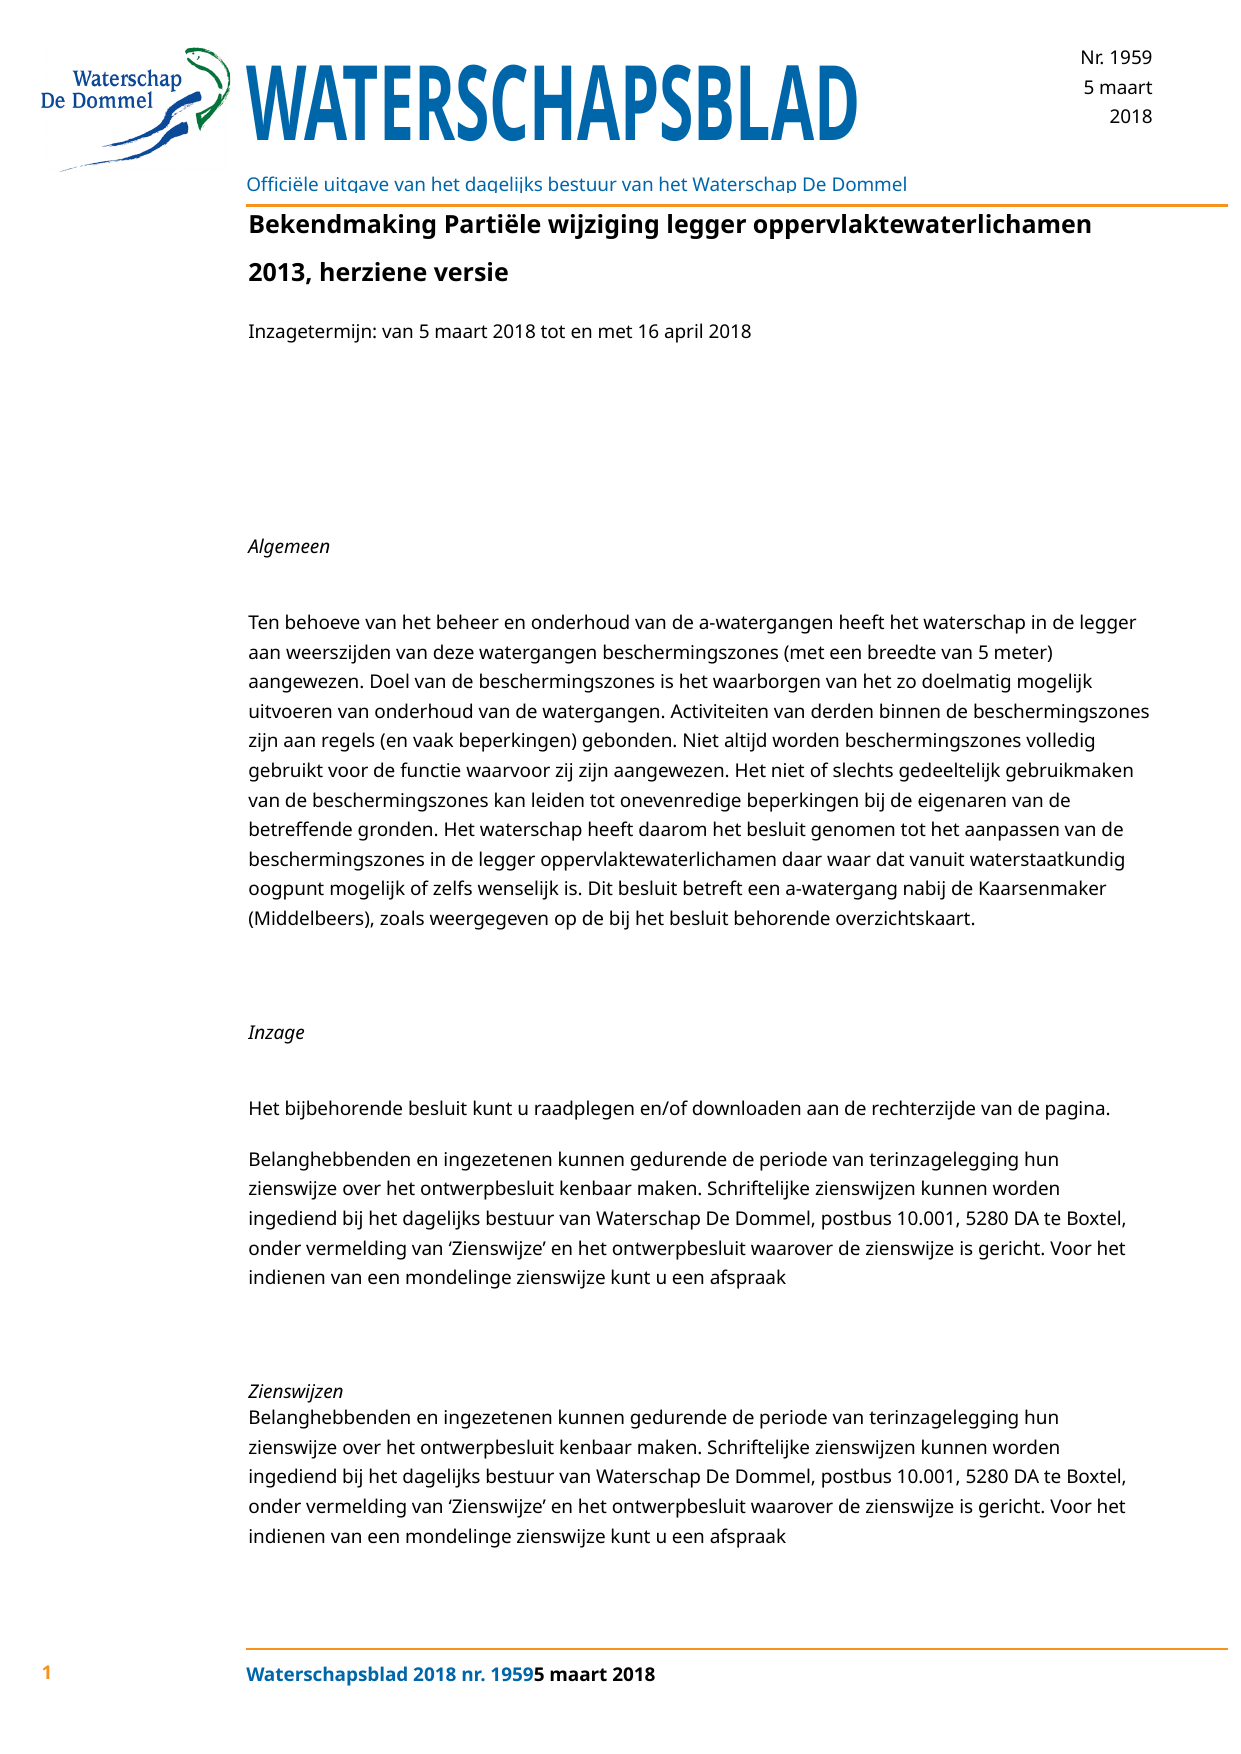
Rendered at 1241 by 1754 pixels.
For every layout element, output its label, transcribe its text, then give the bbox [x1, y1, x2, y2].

text Ten behoeve van het beheer en onderhoud van de a-watergangen heeft het waterschap in de legger aan weerszijden van deze watergangen beschermingszones (met een breedte van 5 meter) aangewezen. Doel van de beschermingszones is het waarborgen van het zo doelmatig mogelijk uitvoeren van onderhoud van de watergangen. Activiteiten van derden binnen de beschermingszones zijn aan regels (en vaak beperkingen) gebonden. Niet altijd worden beschermingszones volledig gebruikt voor de functie waarvoor zij zijn aangewezen. Het niet of slechts gedeeltelijk gebruikmaken van de beschermingszones kan leiden tot onevenredige beperkingen bij de eigenaren van de betreffende gronden. Het waterschap heeft daarom het besluit genomen tot het aanpassen van de beschermingszones in de legger oppervlaktewaterlichamen daar waar dat vanuit waterstaatkundig oogpunt mogelijk of zelfs wenselijk is. Dit besluit betreft een a-watergang nabij de Kaarsenmaker (Middelbeers), zoals weergegeven op de bij het besluit behorende overzichtskaart. [248, 609, 1152, 931]
text Belanghebbenden en ingezetenen kunnen gedurende de periode van terinzagelegging hun zienswijze over het ontwerpbesluit kenbaar maken. Schriftelijke zienswijzen kunnen worden ingediend bij het dagelijks bestuur van Waterschap De Dommel, postbus 10.001, 5280 DA te Boxtel, onder vermelding van ‘Zienswijze’ en het ontwerpbesluit waarover de zienswijze is gericht. Voor het indienen van een mondelinge zienswijze kunt u een afspraak [248, 1404, 1152, 1548]
text Algemeen [248, 533, 1152, 559]
picture [41, 47, 231, 172]
text Zienswijzen [248, 1379, 1152, 1404]
text Inzagetermijn: van 5 maart 2018 tot en met 16 april 2018 [248, 318, 1152, 344]
text Inzage [248, 1019, 1152, 1045]
text Het bijbehorende besluit kunt u raadplegen en/of downloaden aan de rechterzijde van de pagina. [248, 1096, 1152, 1121]
text Belanghebbenden en ingezetenen kunnen gedurende de periode van terinzagelegging hun zienswijze over het ontwerpbesluit kenbaar maken. Schriftelijke zienswijzen kunnen worden ingediend bij het dagelijks bestuur van Waterschap De Dommel, postbus 10.001, 5280 DA te Boxtel, onder vermelding van ‘Zienswijze’ en het ontwerpbesluit waarover de zienswijze is gericht. Voor het indienen van een mondelinge zienswijze kunt u een afspraak [248, 1146, 1152, 1290]
text Bekendmaking Partiële wijziging legger oppervlaktewaterlichamen 2013, herziene versie [248, 207, 1152, 288]
